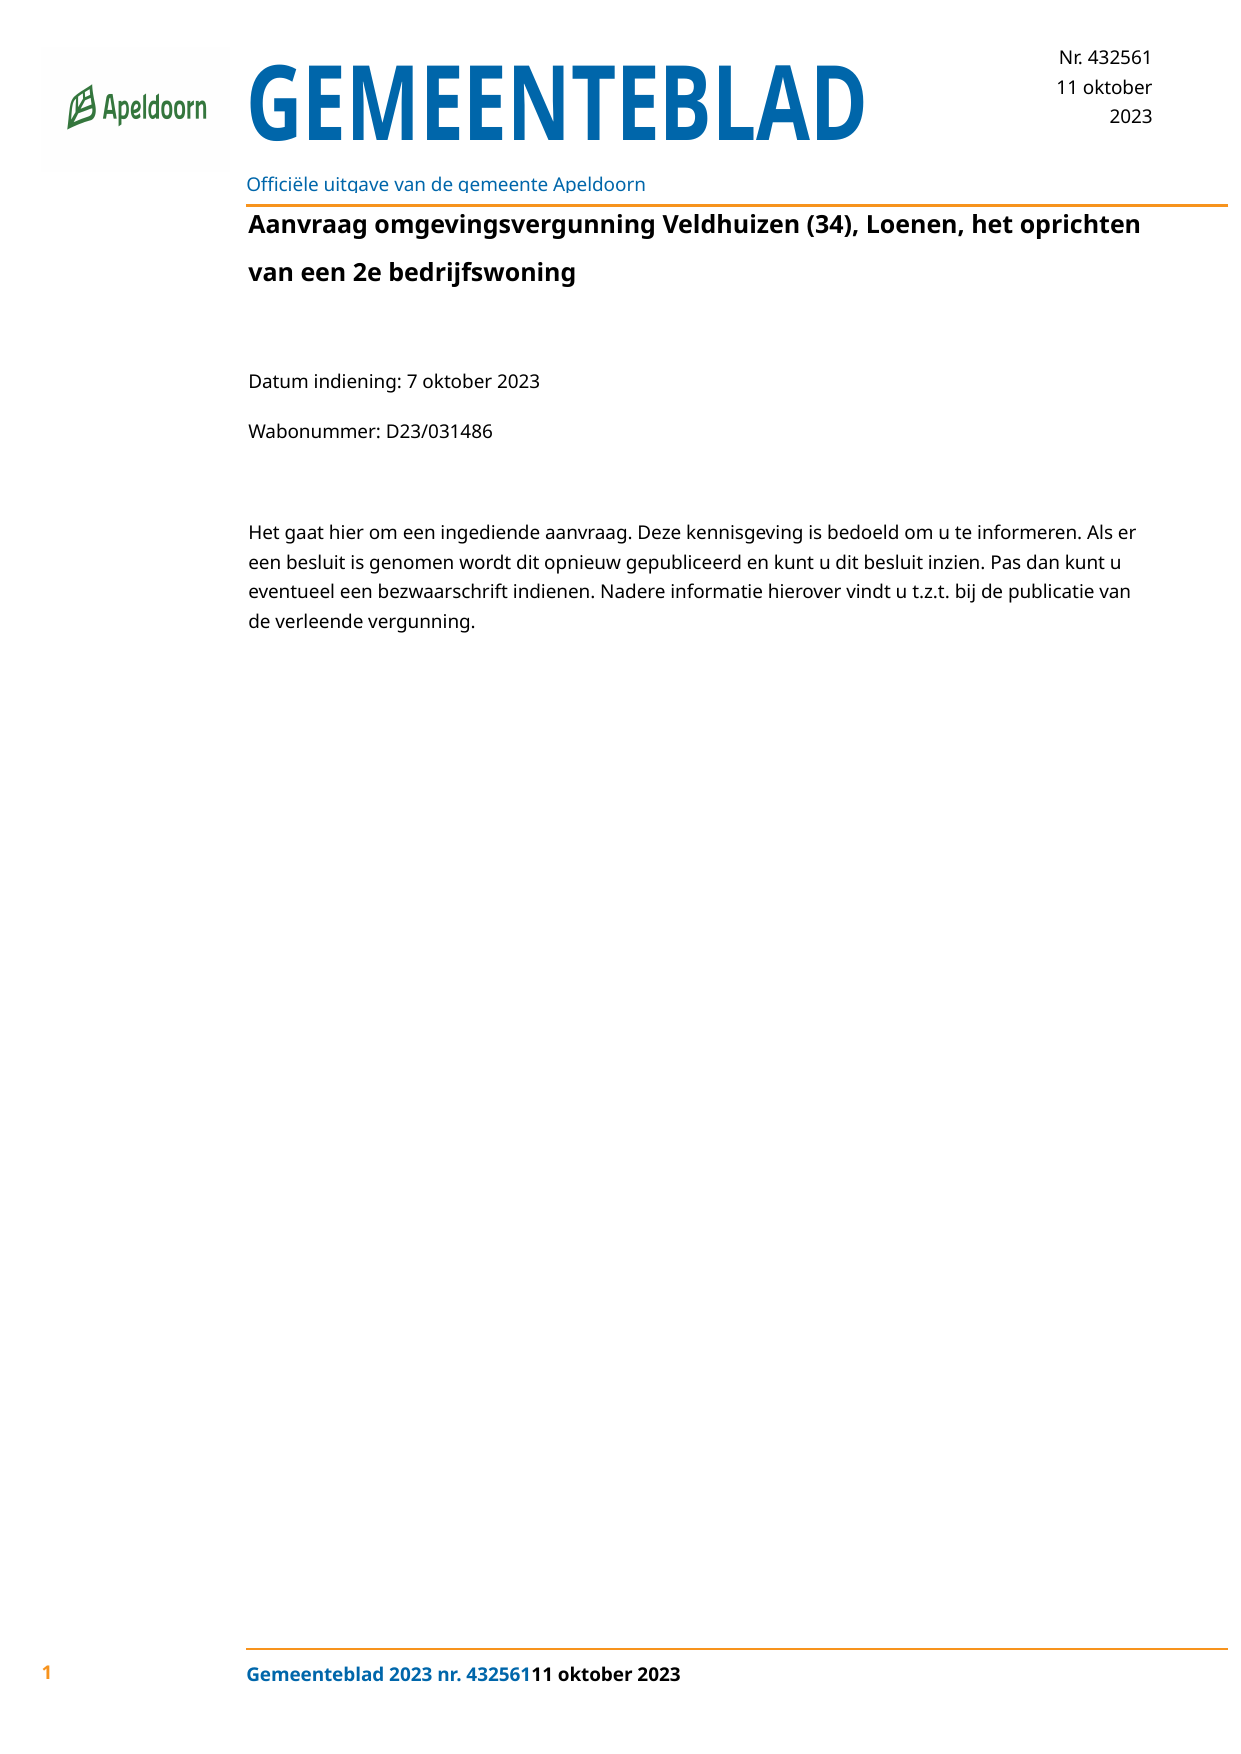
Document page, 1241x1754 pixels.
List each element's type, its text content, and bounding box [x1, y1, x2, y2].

text Het gaat hier om een ingediende aanvraag. Deze kennisgeving is bedoeld om u te informeren. Als er een besluit is genomen wordt dit opnieuw gepubliceerd en kunt u dit besluit inzien. Pas dan kunt u eventueel een bezwaarschrift indienen. Nadere informatie hierover vindt u t.z.t. bij de publicatie van de verleende vergunning. [248, 519, 1152, 634]
text Wabonummer: D23/031486 [248, 419, 1152, 444]
text Datum indiening: 7 oktober 2023 [248, 368, 1152, 394]
picture [41, 47, 231, 172]
text Aanvraag omgevingsvergunning Veldhuizen (34), Loenen, het oprichten van een 2e bedrijfswoning [248, 207, 1152, 288]
